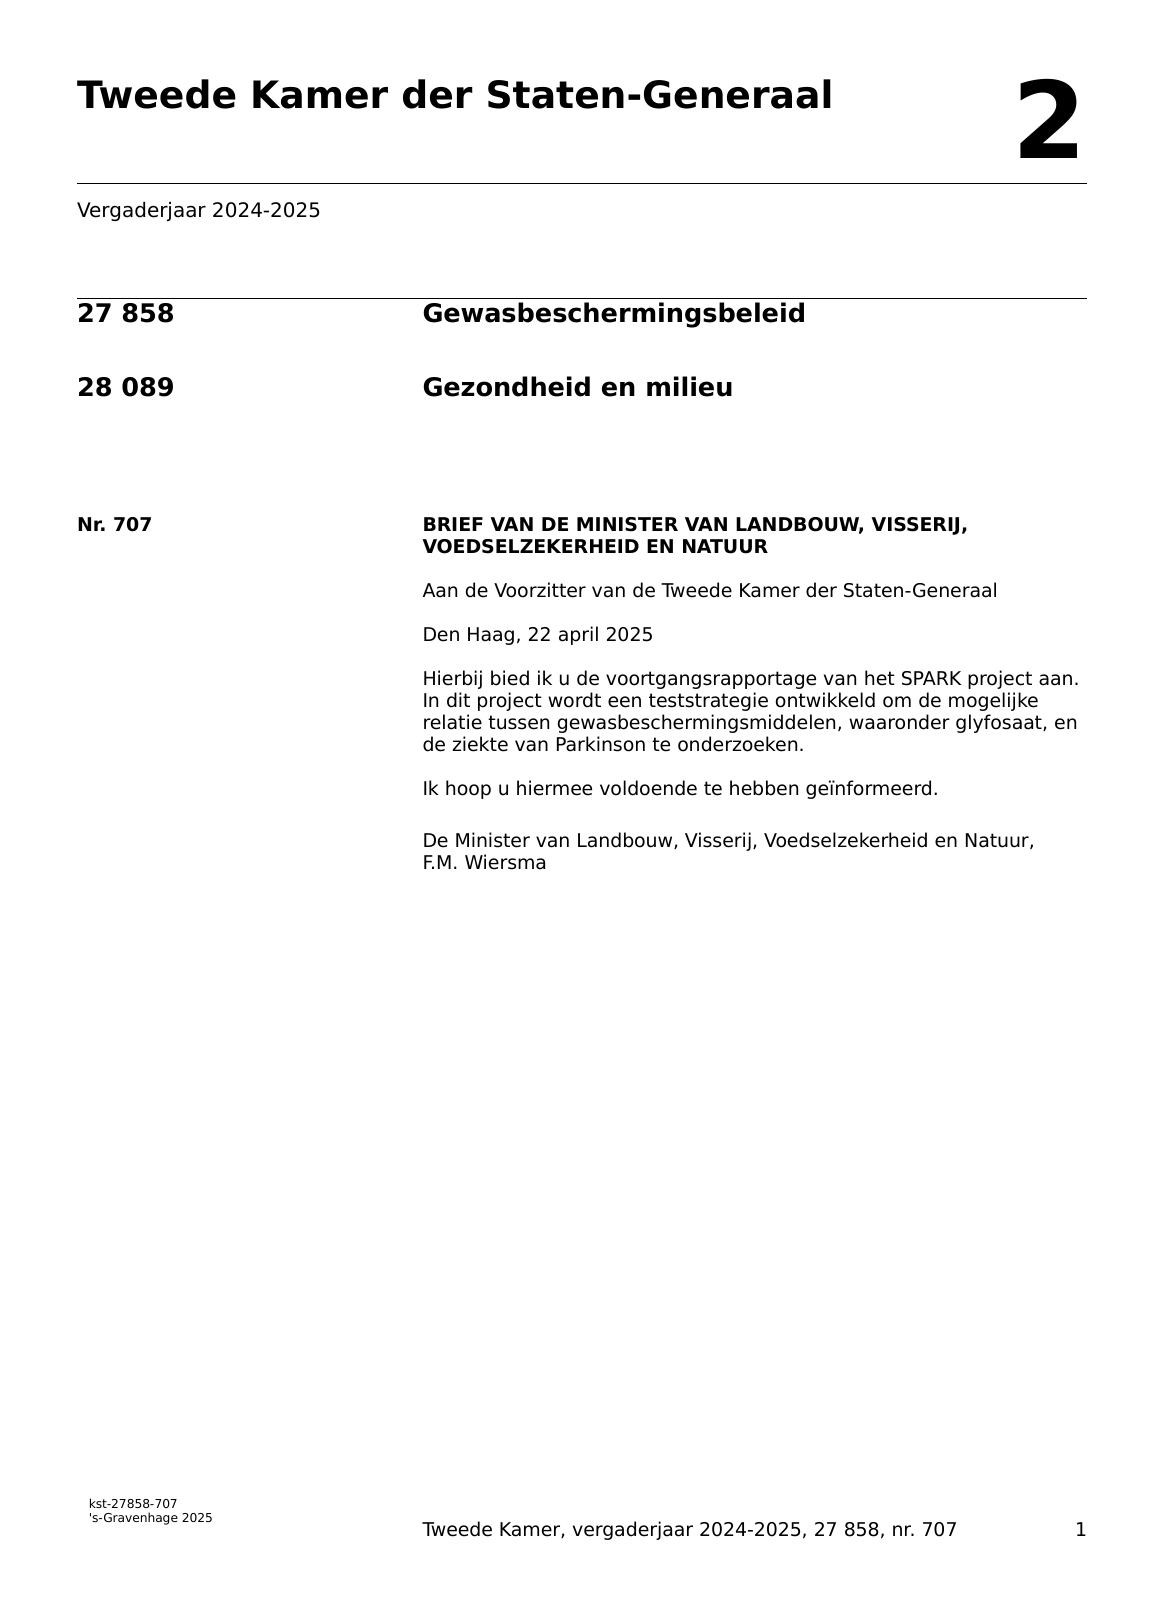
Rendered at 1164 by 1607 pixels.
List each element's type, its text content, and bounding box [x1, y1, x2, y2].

text 's-Gravenhage 2025 [88, 1511, 323, 1525]
text De Minister van Landbouw, Visserij, Voedselzekerheid en Natuur, F.M. Wiersma [422, 830, 1087, 874]
table_header 2 [886, 59, 1087, 183]
table_header Tweede Kamer der Staten-Generaal [77, 59, 886, 183]
text Hierbij bied ik u de voortgangsrapportage van het SPARK project aan. In dit project wordt een teststrategie ontwikkeld om de mogelijke relatie tussen gewasbeschermingsmiddelen, waaronder glyfosaat, en de ziekte van Parkinson te onderzoeken. [422, 668, 1087, 756]
subtitle 28 089 Gezondheid en milieu [77, 373, 1087, 403]
subtitle 27 858 Gewasbeschermingsbeleid [77, 299, 1087, 329]
table_cell Vergaderjaar 2024-2025 [77, 184, 1087, 298]
subtitle Nr. 707 BRIEF VAN DE MINISTER VAN LANDBOUW, VISSERIJ, VOEDSELZEKERHEID EN NATUUR [77, 514, 1087, 558]
text Ik hoop u hiermee voldoende te hebben geïnformeerd. [422, 778, 1087, 800]
text kst-27858-707 [88, 1497, 323, 1511]
text Aan de Voorzitter van de Tweede Kamer der Staten-Generaal [422, 580, 1087, 602]
text Den Haag, 22 april 2025 [422, 624, 1087, 646]
